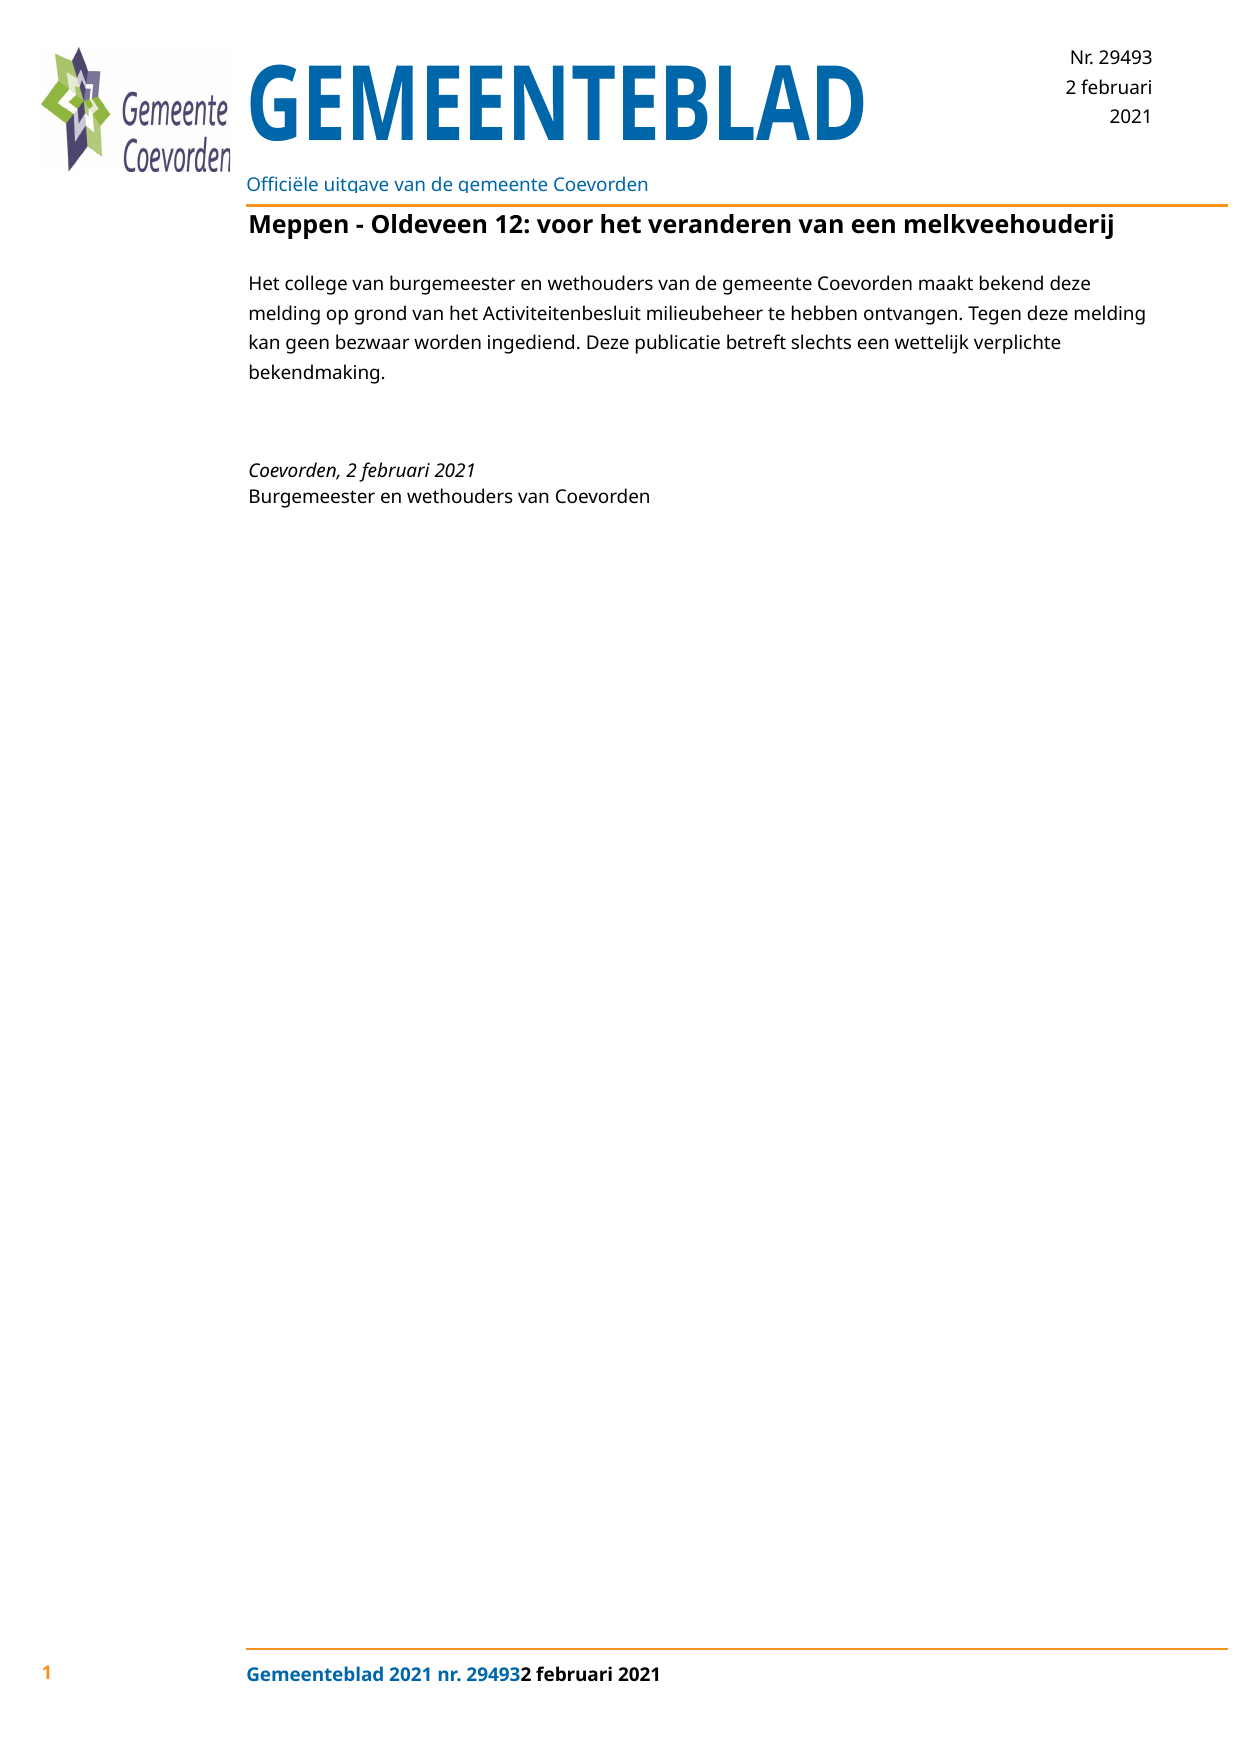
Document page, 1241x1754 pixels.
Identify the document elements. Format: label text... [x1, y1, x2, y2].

picture [41, 47, 231, 172]
text Coevorden, 2 februari 2021 [248, 457, 1152, 483]
text Meppen - Oldeveen 12: voor het veranderen van een melkveehouderij [248, 207, 1152, 241]
text Burgemeester en wethouders van Coevorden [248, 483, 1152, 509]
text Het college van burgemeester en wethouders van de gemeente Coevorden maakt bekend deze melding op grond van het Activiteitenbesluit milieubeheer te hebben ontvangen. Tegen deze melding kan geen bezwaar worden ingediend. Deze publicatie betreft slechts een wettelijk verplichte bekendmaking. [248, 270, 1152, 385]
